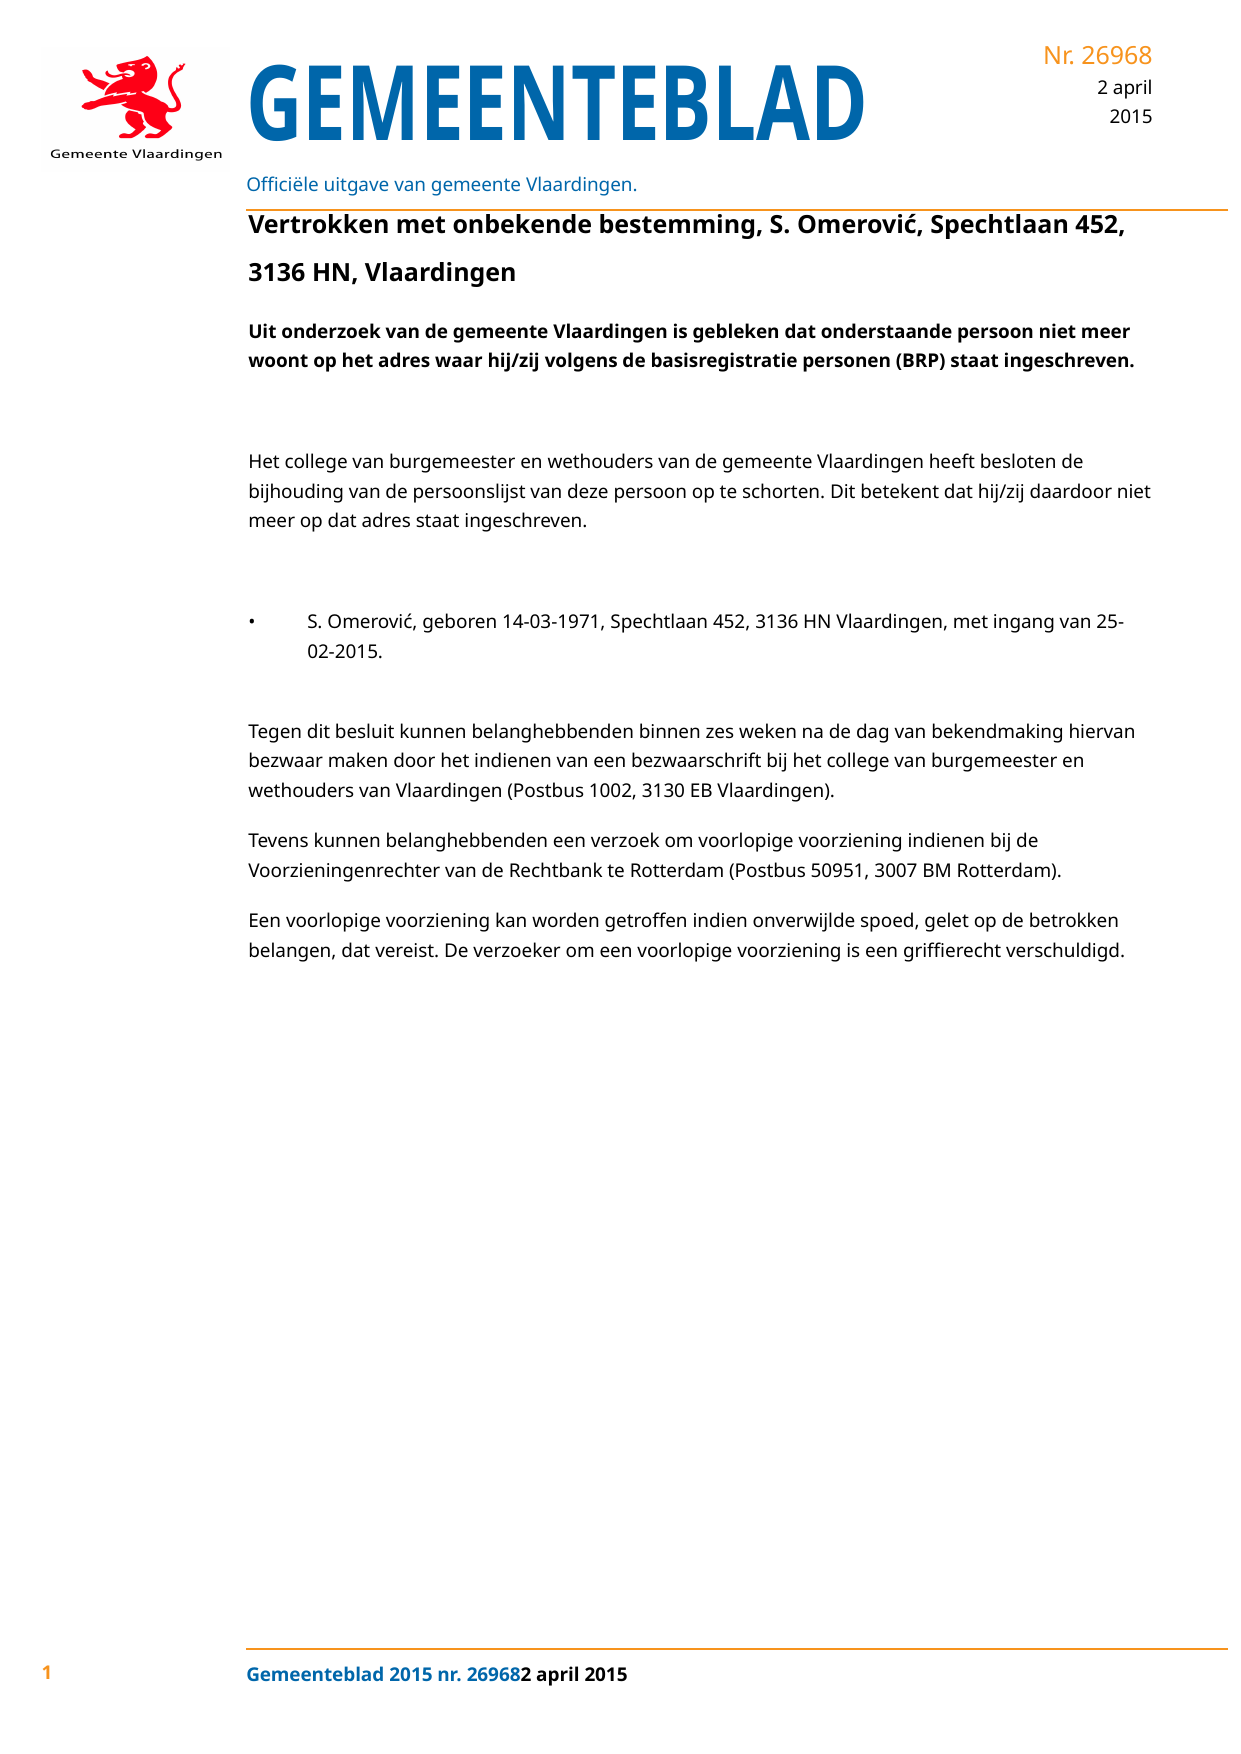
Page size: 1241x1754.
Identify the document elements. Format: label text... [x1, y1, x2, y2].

text Uit onderzoek van de gemeente Vlaardingen is gebleken dat onderstaande persoon niet meer woont op het adres waar hij/zij volgens de basisregistratie personen (BRP) staat ingeschreven. [248, 318, 1152, 373]
text Het college van burgemeester en wethouders van de gemeente Vlaardingen heeft besloten de bijhouding van de persoonslijst van deze persoon op te schorten. Dit betekent dat hij/zij daardoor niet meer op dat adres staat ingeschreven. [248, 448, 1152, 533]
picture [41, 47, 231, 172]
list S. Omerović, geboren 14-03-1971, Spechtlaan 452, 3136 HN Vlaardingen, met ingang van 25-02-2015. [248, 608, 1152, 664]
text Vertrokken met onbekende bestemming, S. Omerović, Spechtlaan 452, 3136 HN, Vlaardingen [248, 211, 1152, 288]
text Tevens kunnen belanghebbenden een verzoek om voorlopige voorziening indienen bij de Voorzieningenrechter van de Rechtbank te Rotterdam (Postbus 50951, 3007 BM Rotterdam). [248, 827, 1152, 883]
text Een voorlopige voorziening kan worden getroffen indien onverwijlde spoed, gelet op de betrokken belangen, dat vereist. De verzoeker om een voorlopige voorziening is een griffierecht verschuldigd. [248, 907, 1152, 963]
text Tegen dit besluit kunnen belanghebbenden binnen zes weken na de dag van bekendmaking hiervan bezwaar maken door het indienen van een bezwaarschrift bij het college van burgemeester en wethouders van Vlaardingen (Postbus 1002, 3130 EB Vlaardingen). [248, 718, 1152, 803]
